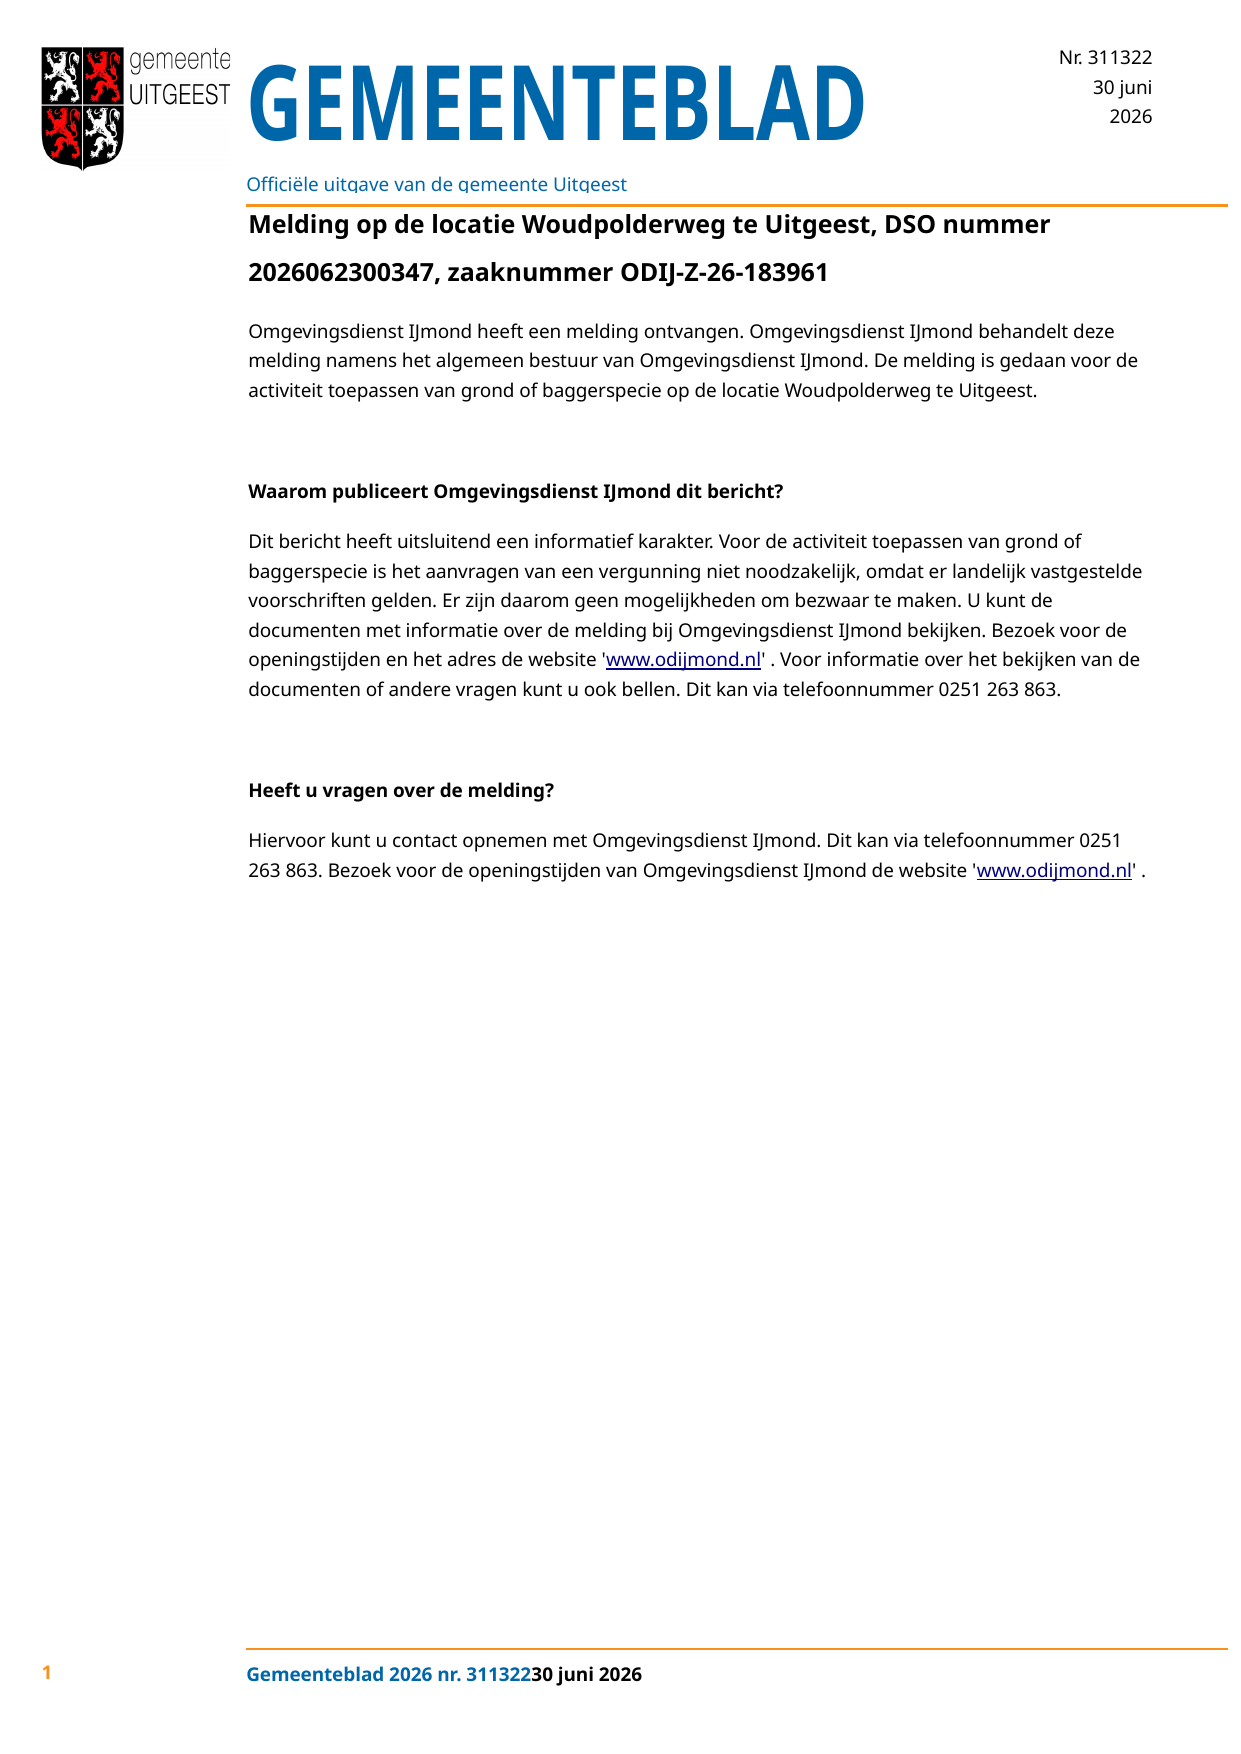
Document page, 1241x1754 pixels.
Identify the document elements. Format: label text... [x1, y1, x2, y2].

text Hiervoor kunt u contact opnemen met Omgevingsdienst IJmond. Dit kan via telefoonnummer 0251 263 863. Bezoek voor de openingstijden van Omgevingsdienst IJmond de website 'www.odijmond.nl' . [248, 827, 1152, 883]
text Waarom publiceert Omgevingsdienst IJmond dit bericht? [248, 478, 1152, 504]
text Dit bericht heeft uitsluitend een informatief karakter. Voor de activiteit toepassen van grond of baggerspecie is het aanvragen van een vergunning niet noodzakelijk, omdat er landelijk vastgestelde voorschriften gelden. Er zijn daarom geen mogelijkheden om bezwaar te maken. U kunt de documenten met informatie over de melding bij Omgevingsdienst IJmond bekijken. Bezoek voor de openingstijden en het adres de website 'www.odijmond.nl' . Voor informatie over het bekijken van de documenten of andere vragen kunt u ook bellen. Dit kan via telefoonnummer 0251 263 863. [248, 528, 1152, 702]
text Omgevingsdienst IJmond heeft een melding ontvangen. Omgevingsdienst IJmond behandelt deze melding namens het algemeen bestuur van Omgevingsdienst IJmond. De melding is gedaan voor de activiteit toepassen van grond of baggerspecie op de locatie Woudpolderweg te Uitgeest. [248, 318, 1152, 403]
picture [41, 47, 231, 172]
text Melding op de locatie Woudpolderweg te Uitgeest, DSO nummer 2026062300347, zaaknummer ODIJ-Z-26-183961 [248, 207, 1152, 288]
text Heeft u vragen over de melding? [248, 777, 1152, 803]
